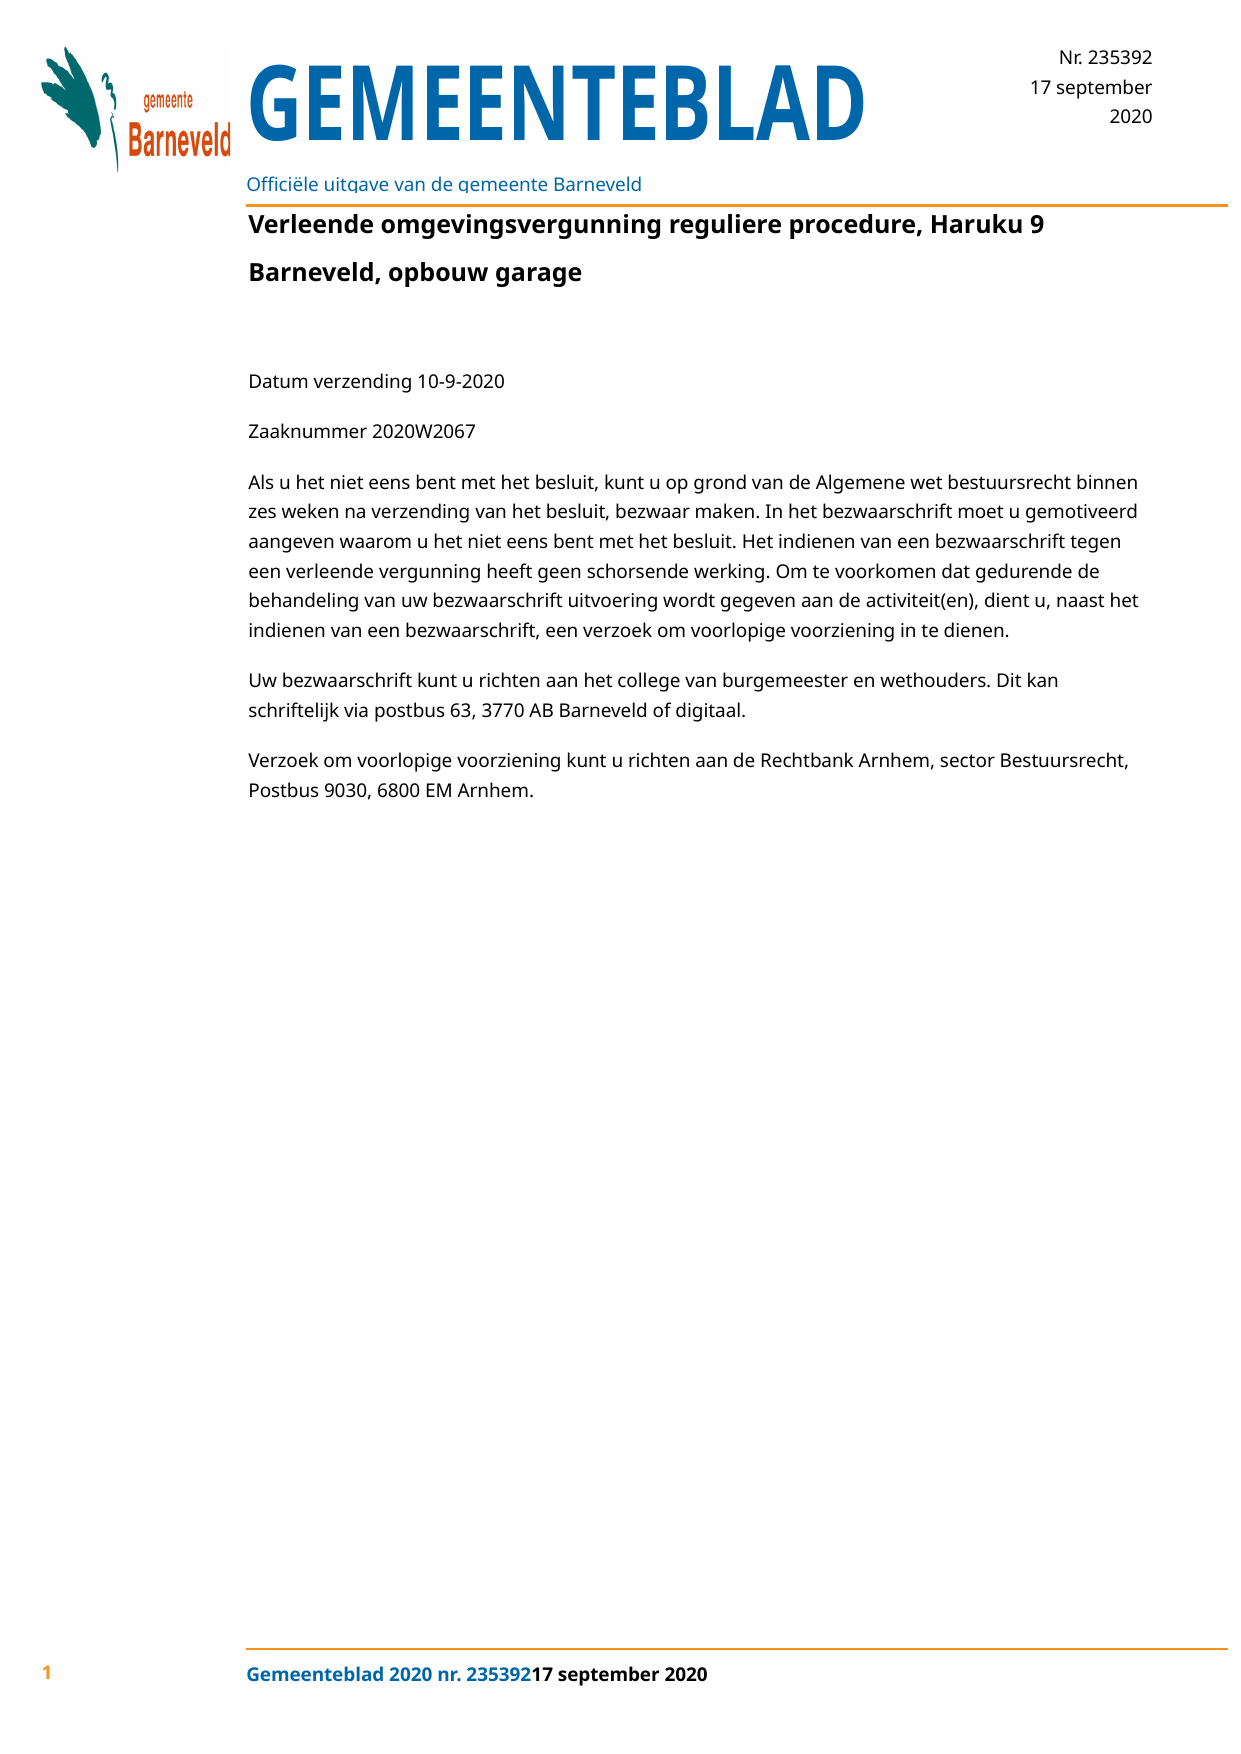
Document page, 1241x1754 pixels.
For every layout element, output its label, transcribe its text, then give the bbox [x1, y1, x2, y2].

text Als u het niet eens bent met het besluit, kunt u op grond van de Algemene wet bestuursrecht binnen zes weken na verzending van het besluit, bezwaar maken. In het bezwaarschrift moet u gemotiveerd aangeven waarom u het niet eens bent met het besluit. Het indienen van een bezwaarschrift tegen een verleende vergunning heeft geen schorsende werking. Om te voorkomen dat gedurende de behandeling van uw bezwaarschrift uitvoering wordt gegeven aan de activiteit(en), dient u, naast het indienen van een bezwaarschrift, een verzoek om voorlopige voorziening in te dienen. [248, 469, 1152, 643]
picture [41, 47, 231, 172]
text Zaaknummer 2020W2067 [248, 419, 1152, 444]
text Uw bezwaarschrift kunt u richten aan het college van burgemeester en wethouders. Dit kan schriftelijk via postbus 63, 3770 AB Barneveld of digitaal. [248, 667, 1152, 723]
text Verzoek om voorlopige voorziening kunt u richten aan de Rechtbank Arnhem, sector Bestuursrecht, Postbus 9030, 6800 EM Arnhem. [248, 747, 1152, 803]
text Datum verzending 10-9-2020 [248, 368, 1152, 394]
text Verleende omgevingsvergunning reguliere procedure, Haruku 9 Barneveld, opbouw garage [248, 207, 1152, 288]
